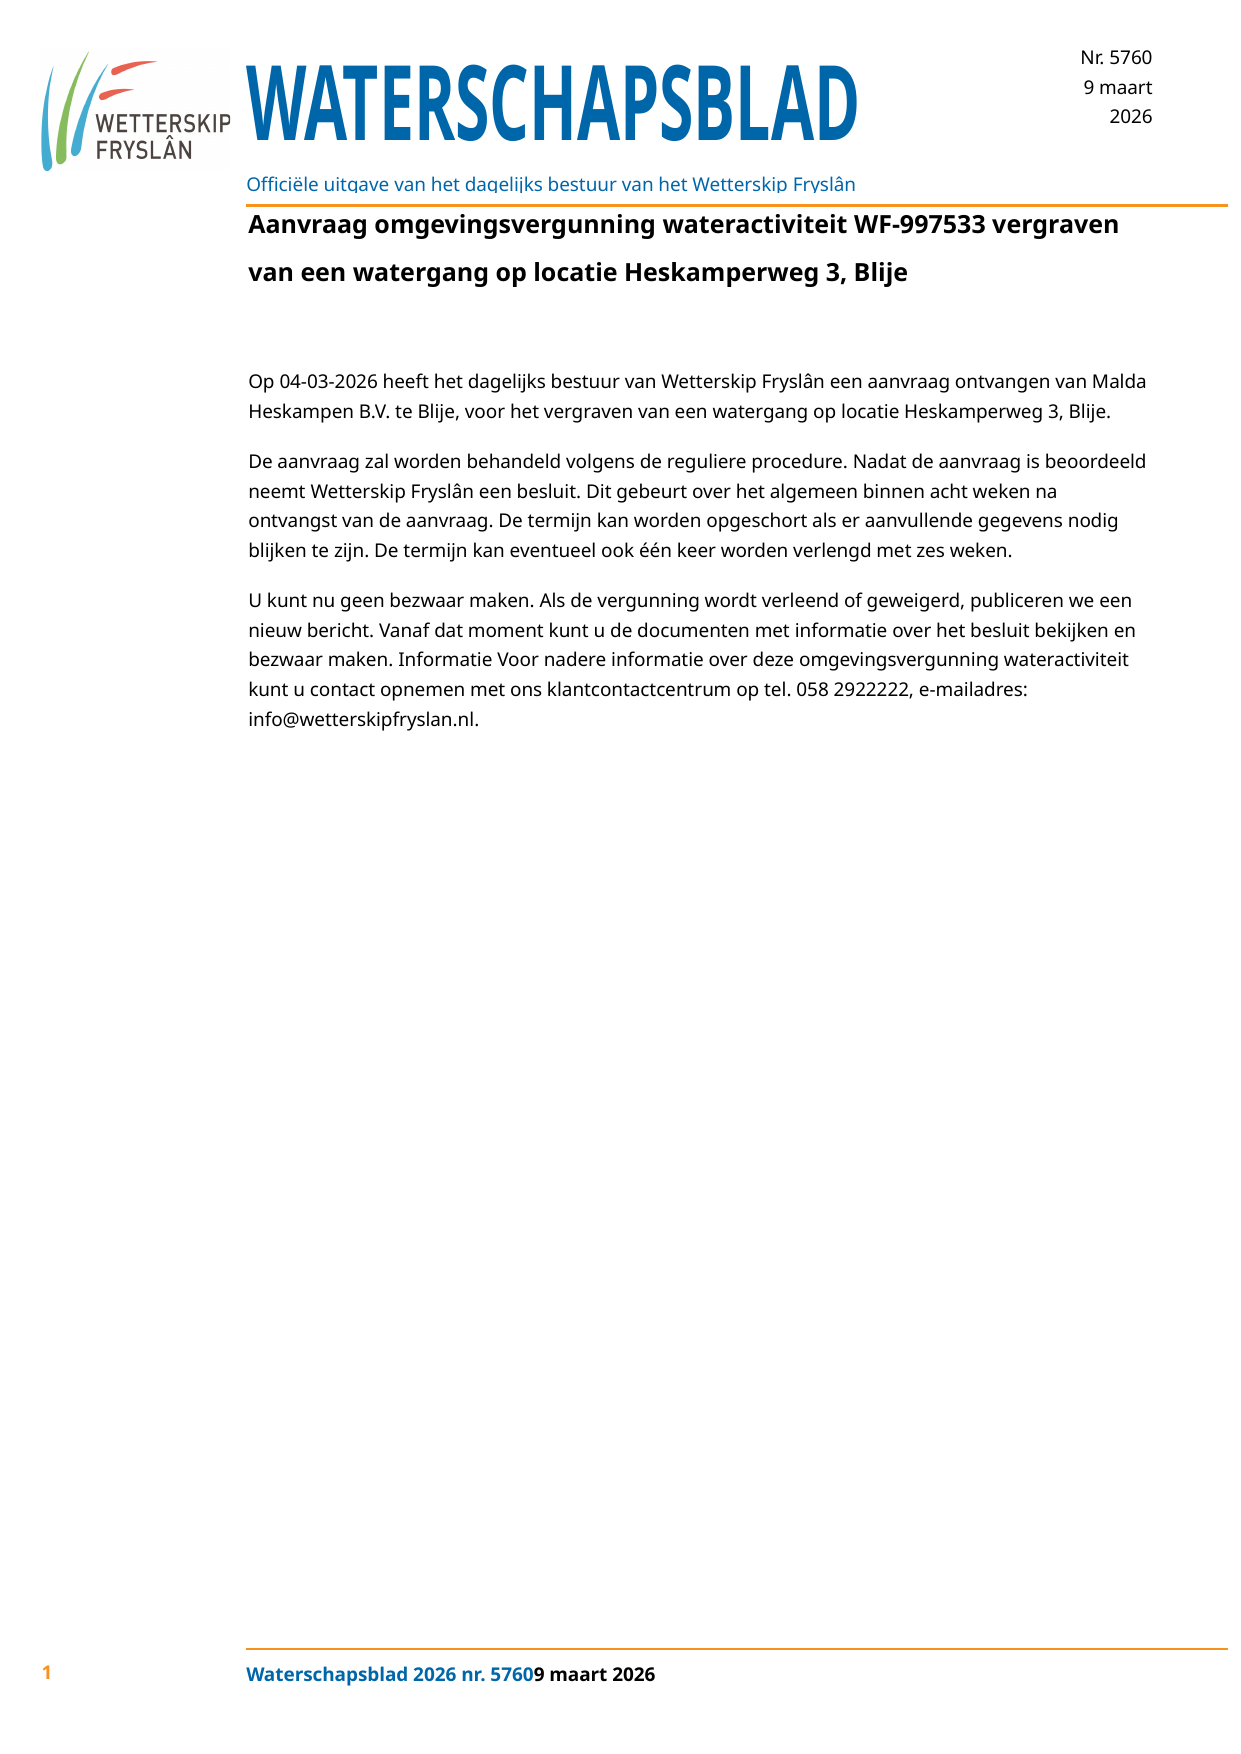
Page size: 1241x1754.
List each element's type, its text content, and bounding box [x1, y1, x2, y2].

text Aanvraag omgevingsvergunning wateractiviteit WF-997533 vergraven van een watergang op locatie Heskamperweg 3, Blije [248, 207, 1152, 288]
text U kunt nu geen bezwaar maken. Als de vergunning wordt verleend of geweigerd, publiceren we een nieuw bericht. Vanaf dat moment kunt u de documenten met informatie over het besluit bekijken en bezwaar maken. Informatie Voor nadere informatie over deze omgevingsvergunning wateractiviteit kunt u contact opnemen met ons klantcontactcentrum op tel. 058 2922222, e-mailadres: info@wetterskipfryslan.nl. [248, 587, 1152, 732]
picture [41, 47, 231, 172]
text De aanvraag zal worden behandeld volgens de reguliere procedure. Nadat de aanvraag is beoordeeld neemt Wetterskip Fryslân een besluit. Dit gebeurt over het algemeen binnen acht weken na ontvangst van de aanvraag. De termijn kan worden opgeschort als er aanvullende gegevens nodig blijken te zijn. De termijn kan eventueel ook één keer worden verlengd met zes weken. [248, 448, 1152, 563]
text Op 04-03-2026 heeft het dagelijks bestuur van Wetterskip Fryslân een aanvraag ontvangen van Malda Heskampen B.V. te Blije, voor het vergraven van een watergang op locatie Heskamperweg 3, Blije. [248, 368, 1152, 424]
